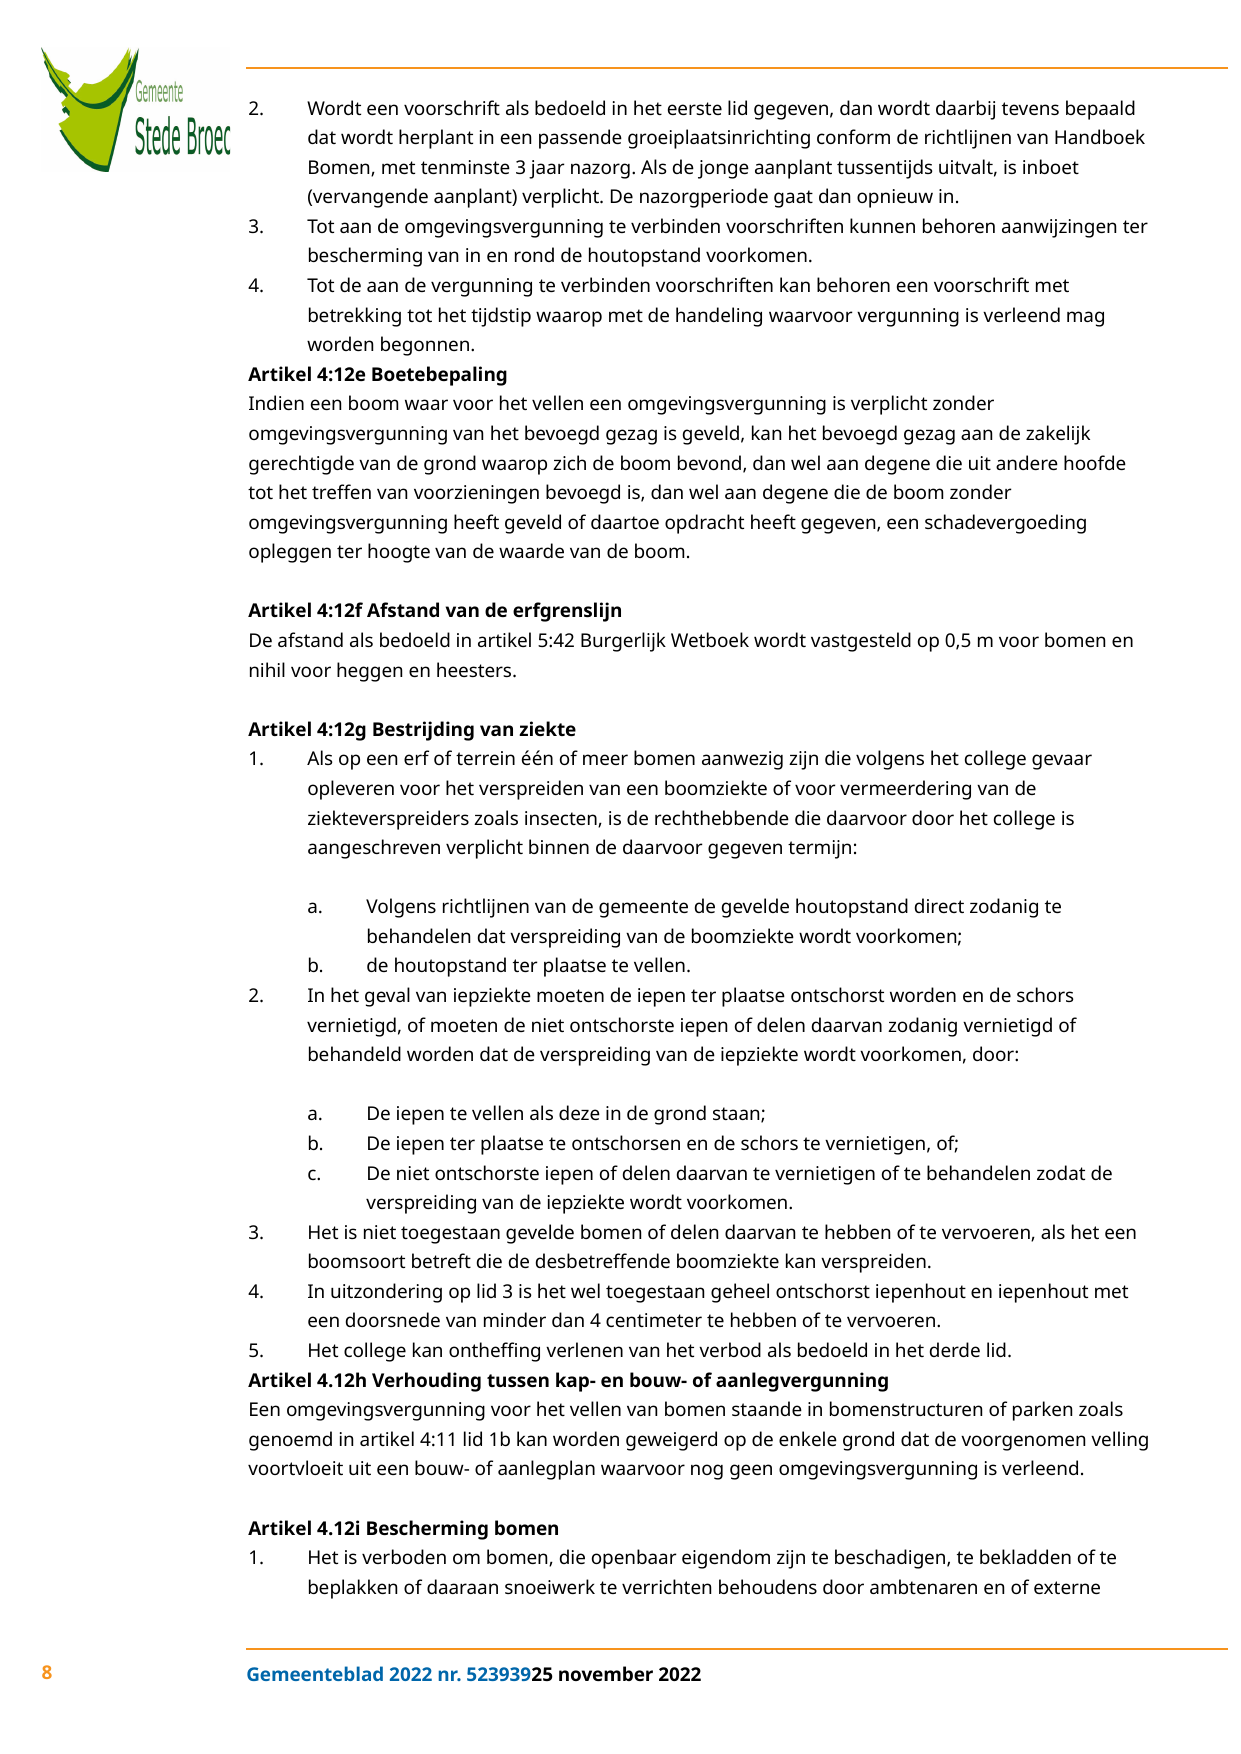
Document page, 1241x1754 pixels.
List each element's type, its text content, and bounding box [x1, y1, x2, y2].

list Het college kan ontheffing verlenen van het verbod als bedoeld in het derde lid. [248, 1337, 1152, 1363]
text Artikel 4:12f Afstand van de erfgrenslijn [248, 598, 1152, 623]
text Artikel 4:12g Bestrijding van ziekte [248, 716, 1152, 742]
list In het geval van iepziekte moeten de iepen ter plaatse ontschorst worden en de schors vernietigd, of moeten de niet ontschorste iepen of delen daarvan zodanig vernietigd of behandeld worden dat de verspreiding van de iepziekte wordt voorkomen, door: [248, 982, 1152, 1067]
list De iepen te vellen als deze in de grond staan; [307, 1101, 1152, 1126]
list Het is verboden om bomen, die openbaar eigendom zijn te beschadigen, te bekladden of te beplakken of daaraan snoeiwerk te verrichten behoudens door ambtenaren en of externe [248, 1544, 1152, 1600]
text Artikel 4.12i Bescherming bomen [248, 1515, 1152, 1541]
list Als op een erf of terrein één of meer bomen aanwezig zijn die volgens het college gevaar opleveren voor het verspreiden van een boomziekte of voor vermeerdering van de ziekteverspreiders zoals insecten, is de rechthebbende die daarvoor door het college is aangeschreven verplicht binnen de daarvoor gegeven termijn: [248, 746, 1152, 860]
list Tot de aan de vergunning te verbinden voorschriften kan behoren een voorschrift met betrekking tot het tijdstip waarop met de handeling waarvoor vergunning is verleend mag worden begonnen. [248, 272, 1152, 357]
list Tot aan de omgevingsvergunning te verbinden voorschriften kunnen behoren aanwijzingen ter bescherming van in en rond de houtopstand voorkomen. [248, 213, 1152, 268]
text Indien een boom waar voor het vellen een omgevingsvergunning is verplicht zonder omgevingsvergunning van het bevoegd gezag is geveld, kan het bevoegd gezag aan de zakelijk gerechtigde van de grond waarop zich de boom bevond, dan wel aan degene die uit andere hoofde tot het treffen van voorzieningen bevoegd is, dan wel aan degene die de boom zonder omgevingsvergunning heeft geveld of daartoe opdracht heeft gegeven, een schadevergoeding opleggen ter hoogte van de waarde van de boom. [248, 391, 1152, 564]
list Volgens richtlijnen van de gemeente de gevelde houtopstand direct zodanig te behandelen dat verspreiding van de boomziekte wordt voorkomen; [307, 893, 1152, 949]
list In uitzondering op lid 3 is het wel toegestaan geheel ontschorst iepenhout en iepenhout met een doorsnede van minder dan 4 centimeter te hebben of te vervoeren. [248, 1278, 1152, 1333]
text Artikel 4:12e Boetebepaling [248, 361, 1152, 387]
text Een omgevingsvergunning voor het vellen van bomen staande in bomenstructuren of parken zoals genoemd in artikel 4:11 lid 1b kan worden geweigerd op de enkele grond dat de voorgenomen velling voortvloeit uit een bouw- of aanlegplan waarvoor nog geen omgevingsvergunning is verleend. [248, 1396, 1152, 1481]
list Wordt een voorschrift als bedoeld in het eerste lid gegeven, dan wordt daarbij tevens bepaald dat wordt herplant in een passende groeiplaatsinrichting conform de richtlijnen van Handboek Bomen, met tenminste 3 jaar nazorg. Als de jonge aanplant tussentijds uitvalt, is inboet (vervangende aanplant) verplicht. De nazorgperiode gaat dan opnieuw in. [248, 95, 1152, 209]
list De niet ontschorste iepen of delen daarvan te vernietigen of te behandelen zodat de verspreiding van de iepziekte wordt voorkomen. [307, 1160, 1152, 1215]
list De iepen ter plaatse te ontschorsen en de schors te vernietigen, of; [307, 1130, 1152, 1156]
text De afstand als bedoeld in artikel 5:42 Burgerlijk Wetboek wordt vastgesteld op 0,5 m voor bomen en nihil voor heggen en heesters. [248, 627, 1152, 683]
text Artikel 4.12h Verhouding tussen kap- en bouw- of aanlegvergunning [248, 1367, 1152, 1393]
list Het is niet toegestaan gevelde bomen of delen daarvan te hebben of te vervoeren, als het een boomsoort betreft die de desbetreffende boomziekte kan verspreiden. [248, 1219, 1152, 1274]
list de houtopstand ter plaatse te vellen. [307, 953, 1152, 978]
picture [41, 47, 231, 172]
